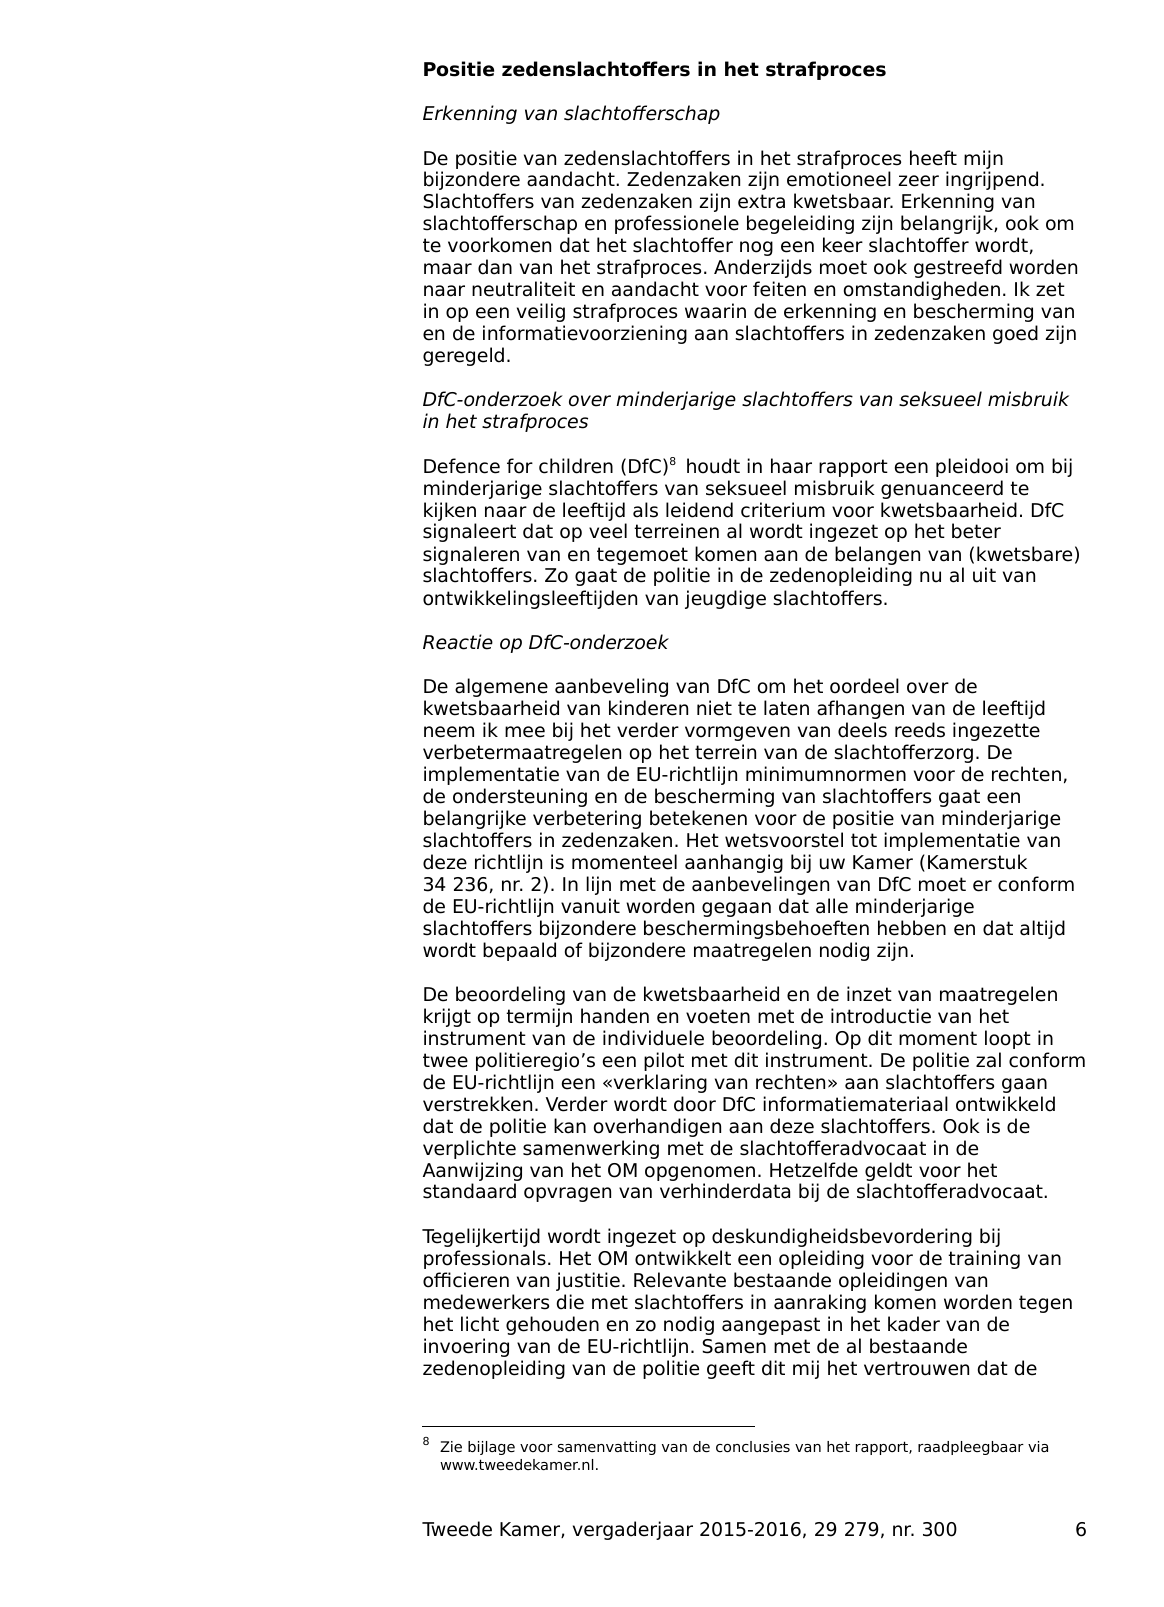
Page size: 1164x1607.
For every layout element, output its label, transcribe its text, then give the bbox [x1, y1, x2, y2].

text De positie van zedenslachtoffers in het strafproces heeft mijn bijzondere aandacht. Zedenzaken zijn emotioneel zeer ingrijpend. Slachtoffers van zedenzaken zijn extra kwetsbaar. Erkenning van slachtofferschap en professionele begeleiding zijn belangrijk, ook om te voorkomen dat het slachtoffer nog een keer slachtoffer wordt, maar dan van het strafproces. Anderzijds moet ook gestreefd worden naar neutraliteit en aandacht voor feiten en omstandigheden. Ik zet in op een veilig strafproces waarin de erkenning en bescherming van en de informatievoorziening aan slachtoffers in zedenzaken goed zijn geregeld. [422, 147, 1087, 367]
text De beoordeling van de kwetsbaarheid en de inzet van maatregelen krijgt op termijn handen en voeten met de introductie van het instrument van de individuele beoordeling. Op dit moment loopt in twee politieregio’s een pilot met dit instrument. De politie zal conform de EU-richtlijn een «verklaring van rechten» aan slachtoffers gaan verstrekken. Verder wordt door DfC informatiemateriaal ontwikkeld dat de politie kan overhandigen aan deze slachtoffers. Ook is de verplichte samenwerking met de slachtofferadvocaat in de Aanwijzing van het OM opgenomen. Hetzelfde geldt voor het standaard opvragen van verhinderdata bij de slachtofferadvocaat. [422, 984, 1087, 1203]
text Tegelijkertijd wordt ingezet op deskundigheidsbevordering bij professionals. Het OM ontwikkelt een opleiding voor de training van officieren van justitie. Relevante bestaande opleidingen van medewerkers die met slachtoffers in aanraking komen worden tegen het licht gehouden en zo nodig aangepast in het kader van de invoering van de EU-richtlijn. Samen met de al bestaande zedenopleiding van de politie geeft dit mij het vertrouwen dat de [422, 1226, 1087, 1379]
subtitle Reactie op DfC-onderzoek [422, 632, 1087, 653]
subtitle Positie zedenslachtoffers in het strafproces [422, 59, 1087, 81]
text De algemene aanbeveling van DfC om het oordeel over de kwetsbaarheid van kinderen niet te laten afhangen van de leeftijd neem ik mee bij het verder vormgeven van deels reeds ingezette verbetermaatregelen op het terrein van de slachtofferzorg. De implementatie van de EU-richtlijn minimumnormen voor de rechten, de ondersteuning en de bescherming van slachtoffers gaat een belangrijke verbetering betekenen voor de positie van minderjarige slachtoffers in zedenzaken. Het wetsvoorstel tot implementatie van deze richtlijn is momenteel aanhangig bij uw Kamer (Kamerstuk 34 236, nr. 2). In lijn met de aanbevelingen van DfC moet er conform de EU-richtlijn vanuit worden gegaan dat alle minderjarige slachtoffers bijzondere beschermingsbehoeften hebben en dat altijd wordt bepaald of bijzondere maatregelen nodig zijn. [422, 676, 1087, 961]
subtitle Erkenning van slachtofferschap [422, 103, 1087, 125]
text Defence for children (DfC) houdt in haar rapport een pleidooi om bij minderjarige slachtoffers van seksueel misbruik genuanceerd te kijken naar de leeftijd als leidend criterium voor kwetsbaarheid. DfC signaleert dat op veel terreinen al wordt ingezet op het beter signaleren van en tegemoet komen aan de belangen van (kwetsbare) slachtoffers. Zo gaat de politie in de zedenopleiding nu al uit van ontwikkelingsleeftijden van jeugdige slachtoffers. [422, 456, 1087, 609]
subtitle DfC-onderzoek over minderjarige slachtoffers van seksueel misbruik in het strafproces [422, 389, 1087, 433]
text Zie bijlage voor samenvatting van de conclusies van het rapport, raadpleegbaar via www.tweedekamer.nl. [422, 1435, 1087, 1474]
